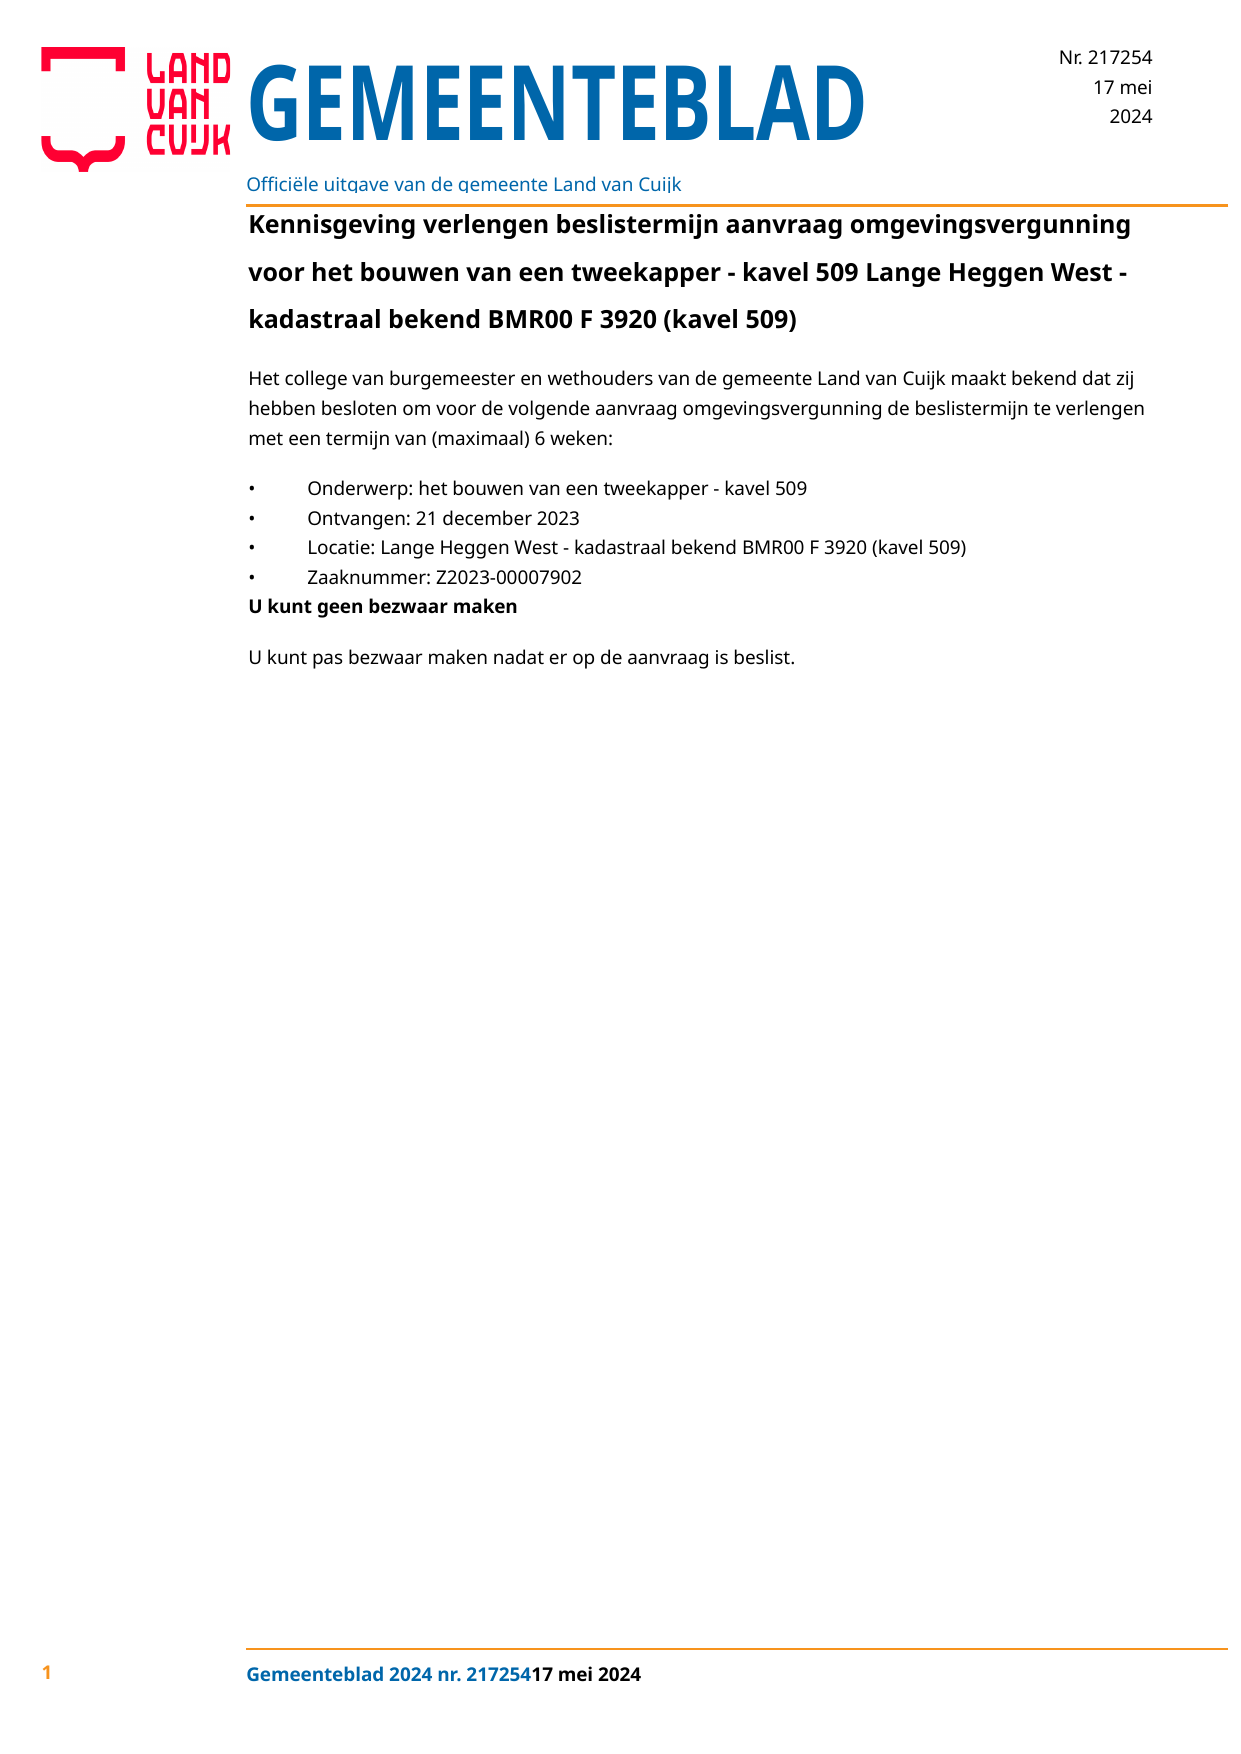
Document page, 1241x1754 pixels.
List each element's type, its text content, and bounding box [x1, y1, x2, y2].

list Ontvangen: 21 december 2023 [248, 505, 1152, 530]
text Het college van burgemeester en wethouders van de gemeente Land van Cuijk maakt bekend dat zij hebben besloten om voor de volgende aanvraag omgevingsvergunning de beslistermijn te verlengen met een termijn van (maximaal) 6 weken: [248, 366, 1152, 450]
list Locatie: Lange Heggen West - kadastraal bekend BMR00 F 3920 (kavel 509) [248, 534, 1152, 560]
list Zaaknummer: Z2023-00007902 [248, 564, 1152, 589]
text U kunt pas bezwaar maken nadat er op de aanvraag is beslist. [248, 644, 1152, 669]
picture [41, 47, 231, 172]
text U kunt geen bezwaar maken [248, 593, 1152, 619]
text Kennisgeving verlengen beslistermijn aanvraag omgevingsvergunning voor het bouwen van een tweekapper - kavel 509 Lange Heggen West - kadastraal bekend BMR00 F 3920 (kavel 509) [248, 207, 1152, 336]
list Onderwerp: het bouwen van een tweekapper - kavel 509 [248, 475, 1152, 501]
